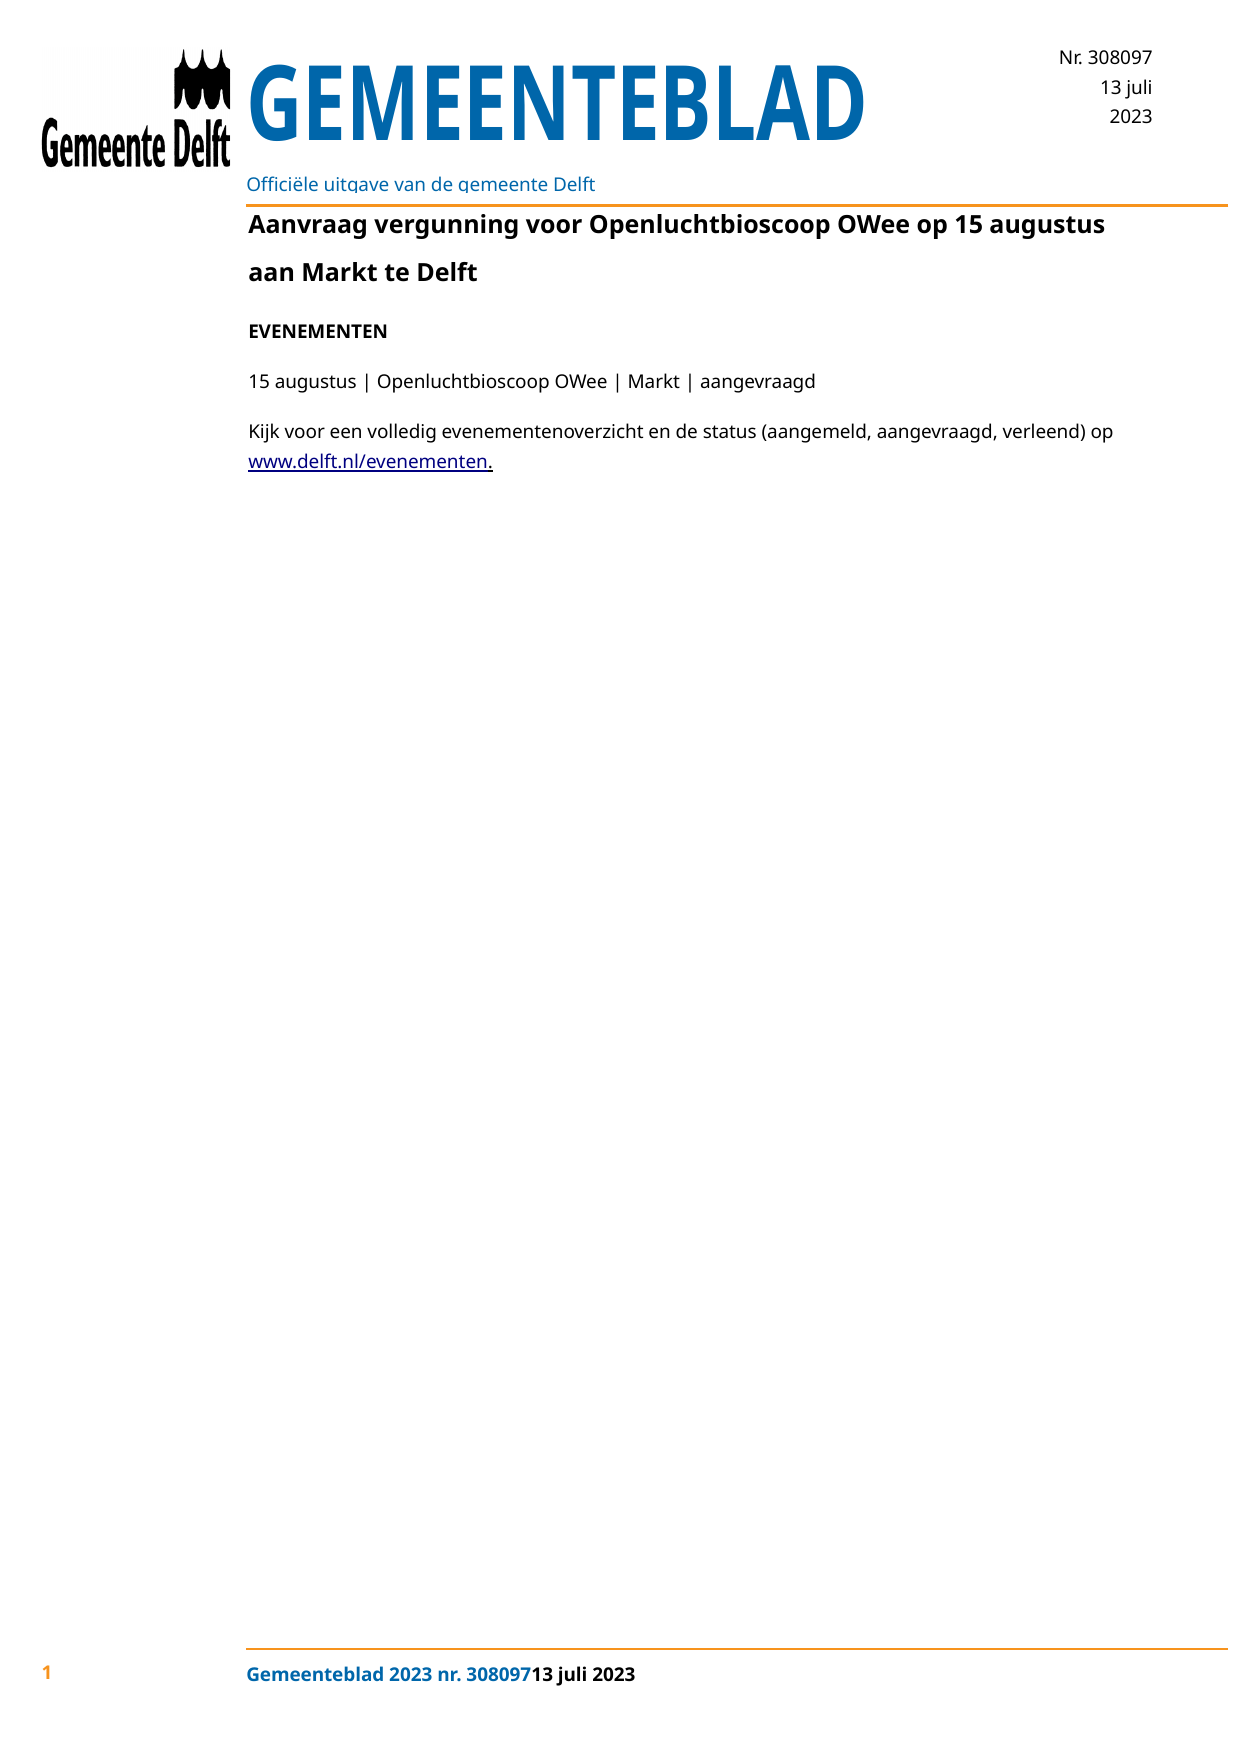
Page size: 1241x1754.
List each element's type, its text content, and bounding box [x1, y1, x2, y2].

text Aanvraag vergunning voor Openluchtbioscoop OWee op 15 augustus aan Markt te Delft [248, 207, 1152, 288]
text 15 augustus | Openluchtbioscoop OWee | Markt | aangevraagd [248, 368, 1152, 394]
text Kijk voor een volledig evenementenoverzicht en de status (aangemeld, aangevraagd, verleend) op www.delft.nl/evenementen. [248, 419, 1152, 474]
picture [41, 47, 231, 172]
text EVENEMENTEN [248, 318, 1152, 344]
